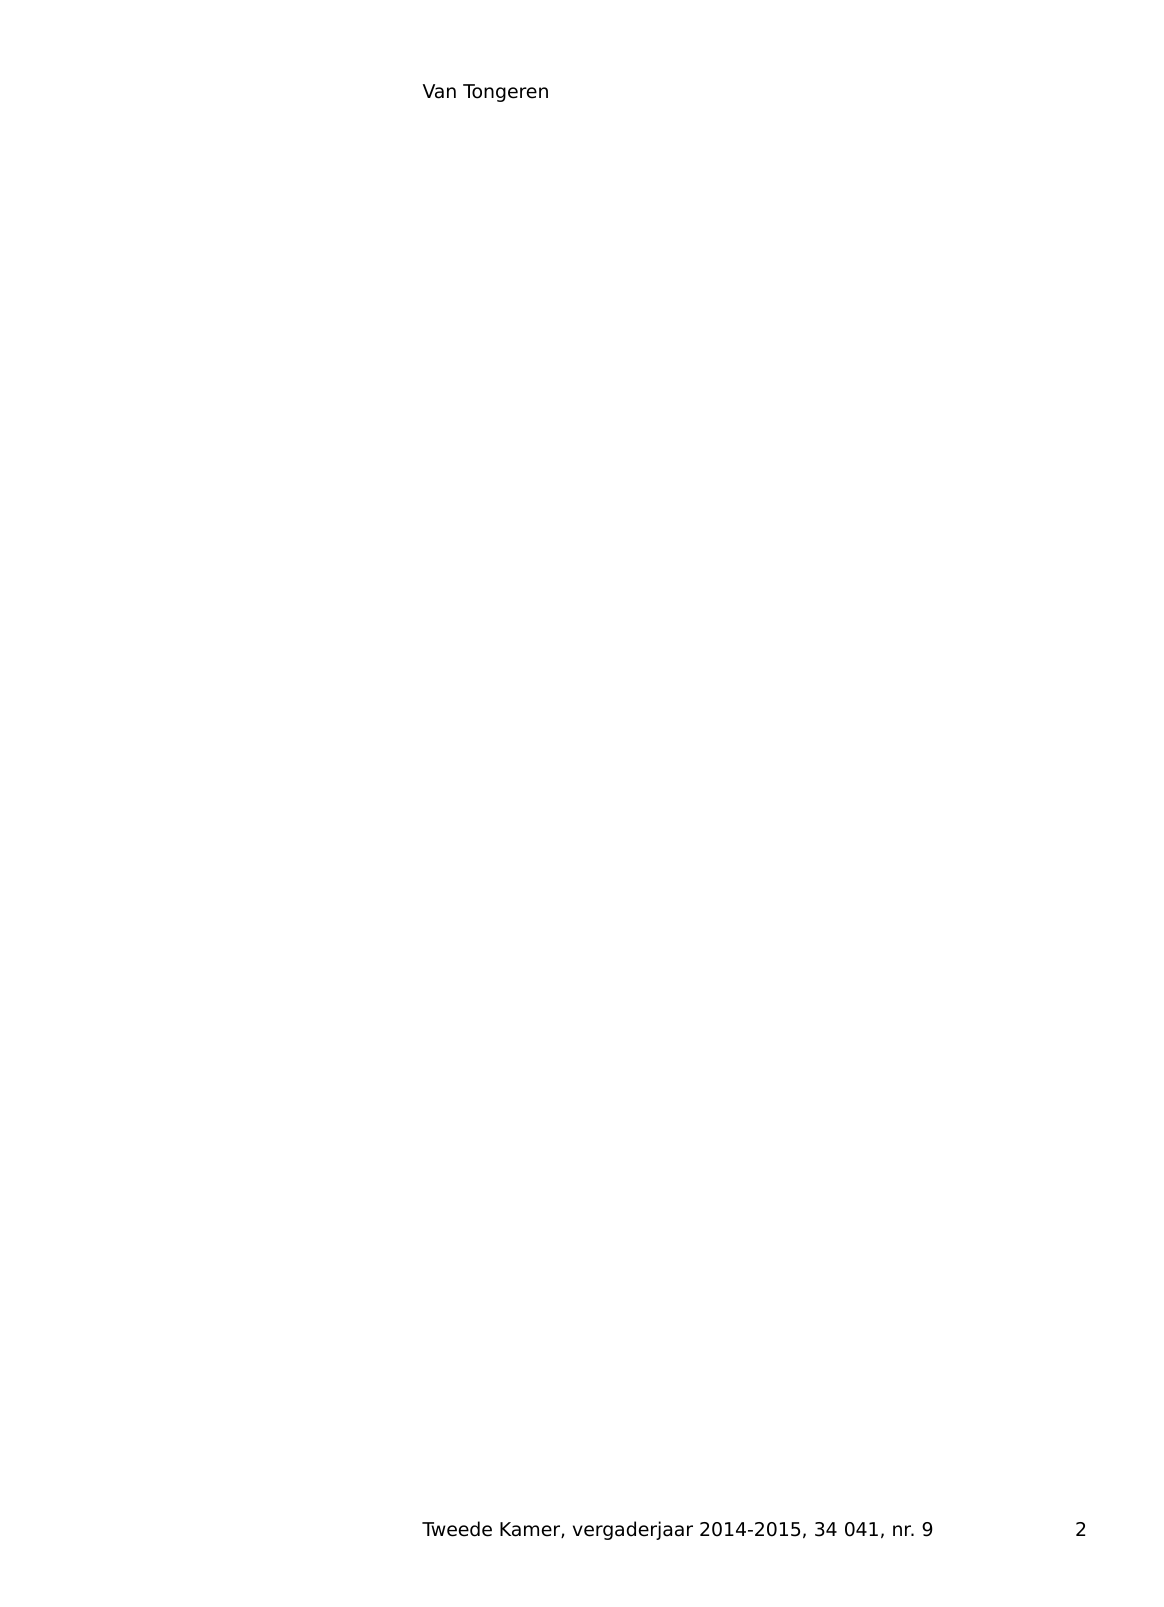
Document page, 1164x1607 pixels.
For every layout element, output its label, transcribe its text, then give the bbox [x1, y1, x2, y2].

text Van Tongeren [422, 59, 1087, 103]
